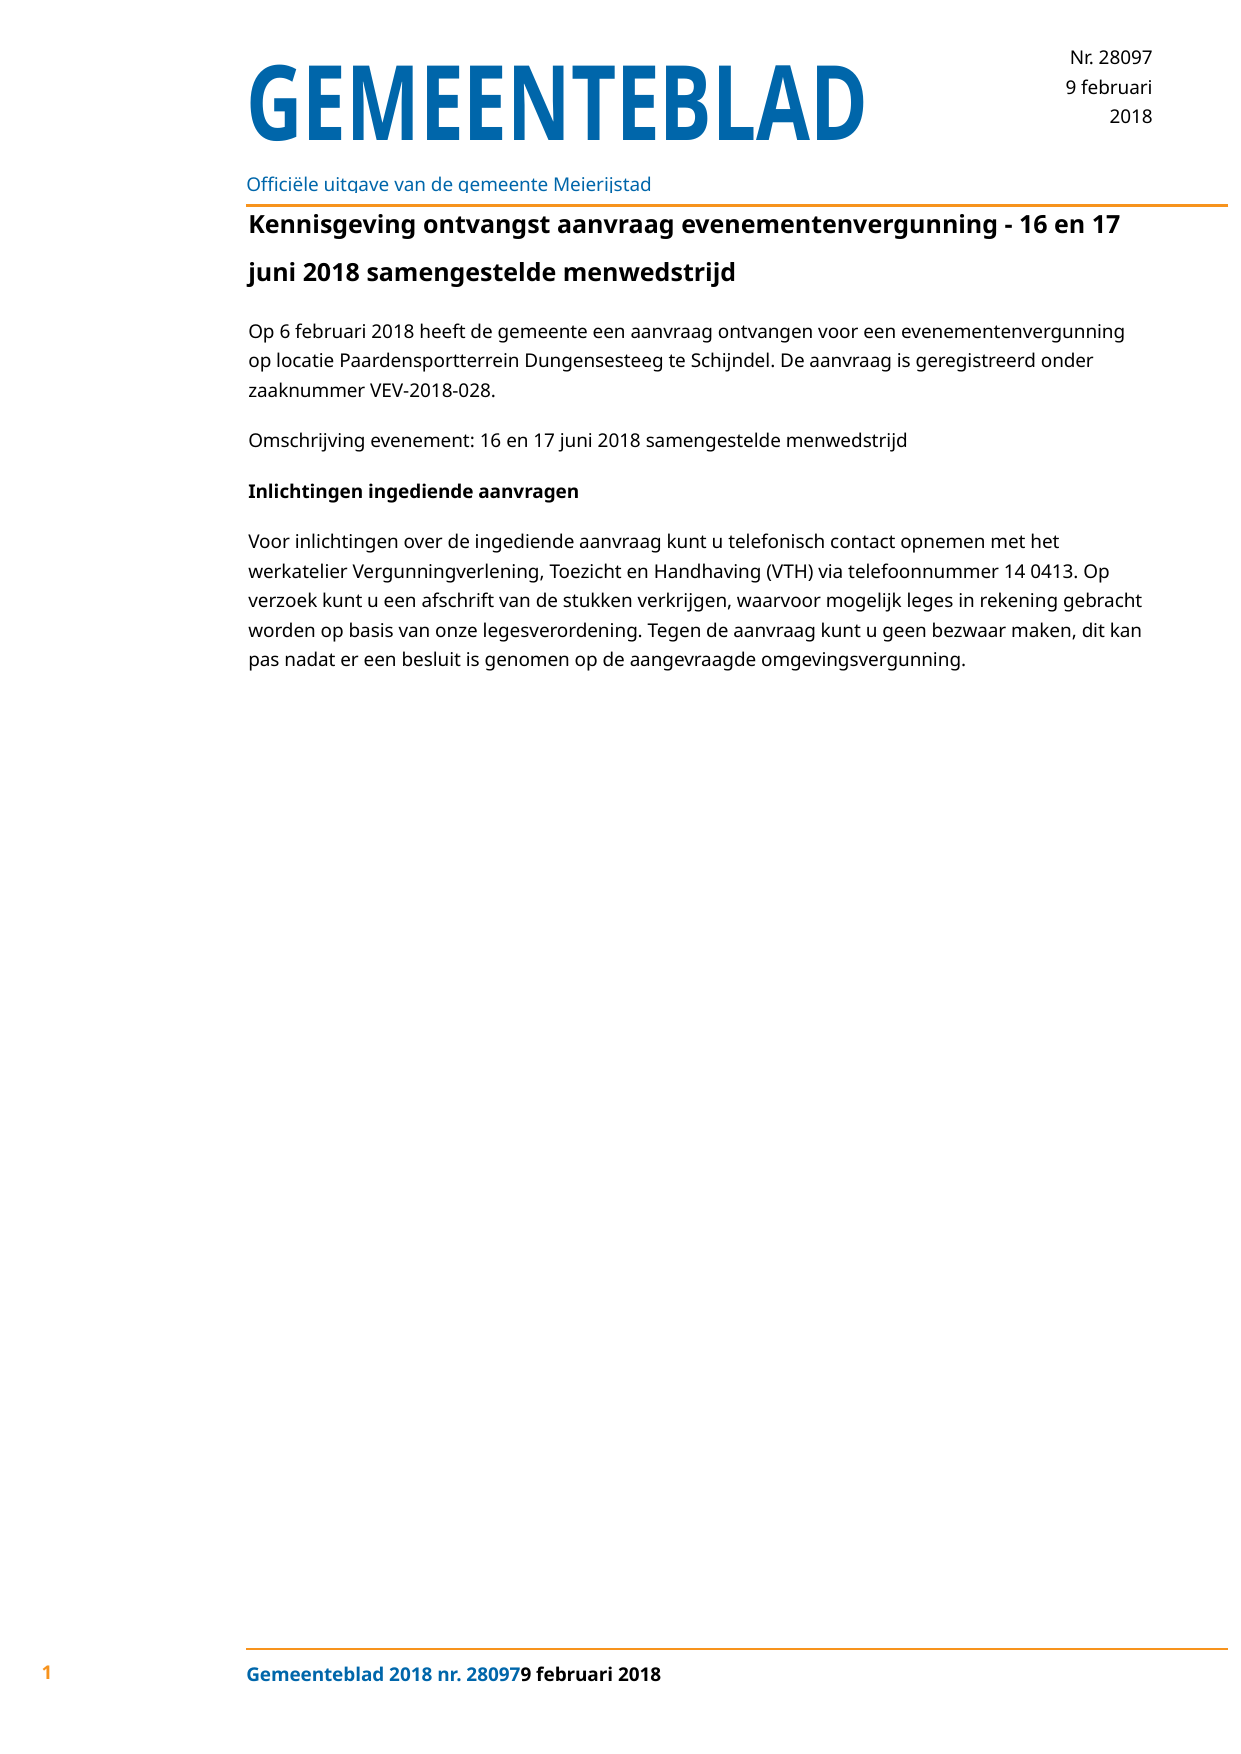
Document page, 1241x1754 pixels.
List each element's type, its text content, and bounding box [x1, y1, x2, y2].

text Voor inlichtingen over de ingediende aanvraag kunt u telefonisch contact opnemen met het werkatelier Vergunningverlening, Toezicht en Handhaving (VTH) via telefoonnummer 14 0413. Op verzoek kunt u een afschrift van de stukken verkrijgen, waarvoor mogelijk leges in rekening gebracht worden op basis van onze legesverordening. Tegen de aanvraag kunt u geen bezwaar maken, dit kan pas nadat er een besluit is genomen op de aangevraagde omgevingsvergunning. [248, 528, 1152, 672]
text Op 6 februari 2018 heeft de gemeente een aanvraag ontvangen voor een evenementenvergunning op locatie Paardensportterrein Dungensesteeg te Schijndel. De aanvraag is geregistreerd onder zaaknummer VEV-2018-028. [248, 318, 1152, 403]
text Kennisgeving ontvangst aanvraag evenementenvergunning - 16 en 17 juni 2018 samengestelde menwedstrijd [248, 207, 1152, 288]
text Inlichtingen ingediende aanvragen [248, 478, 1152, 504]
text Omschrijving evenement: 16 en 17 juni 2018 samengestelde menwedstrijd [248, 427, 1152, 453]
picture [41, 47, 231, 172]
